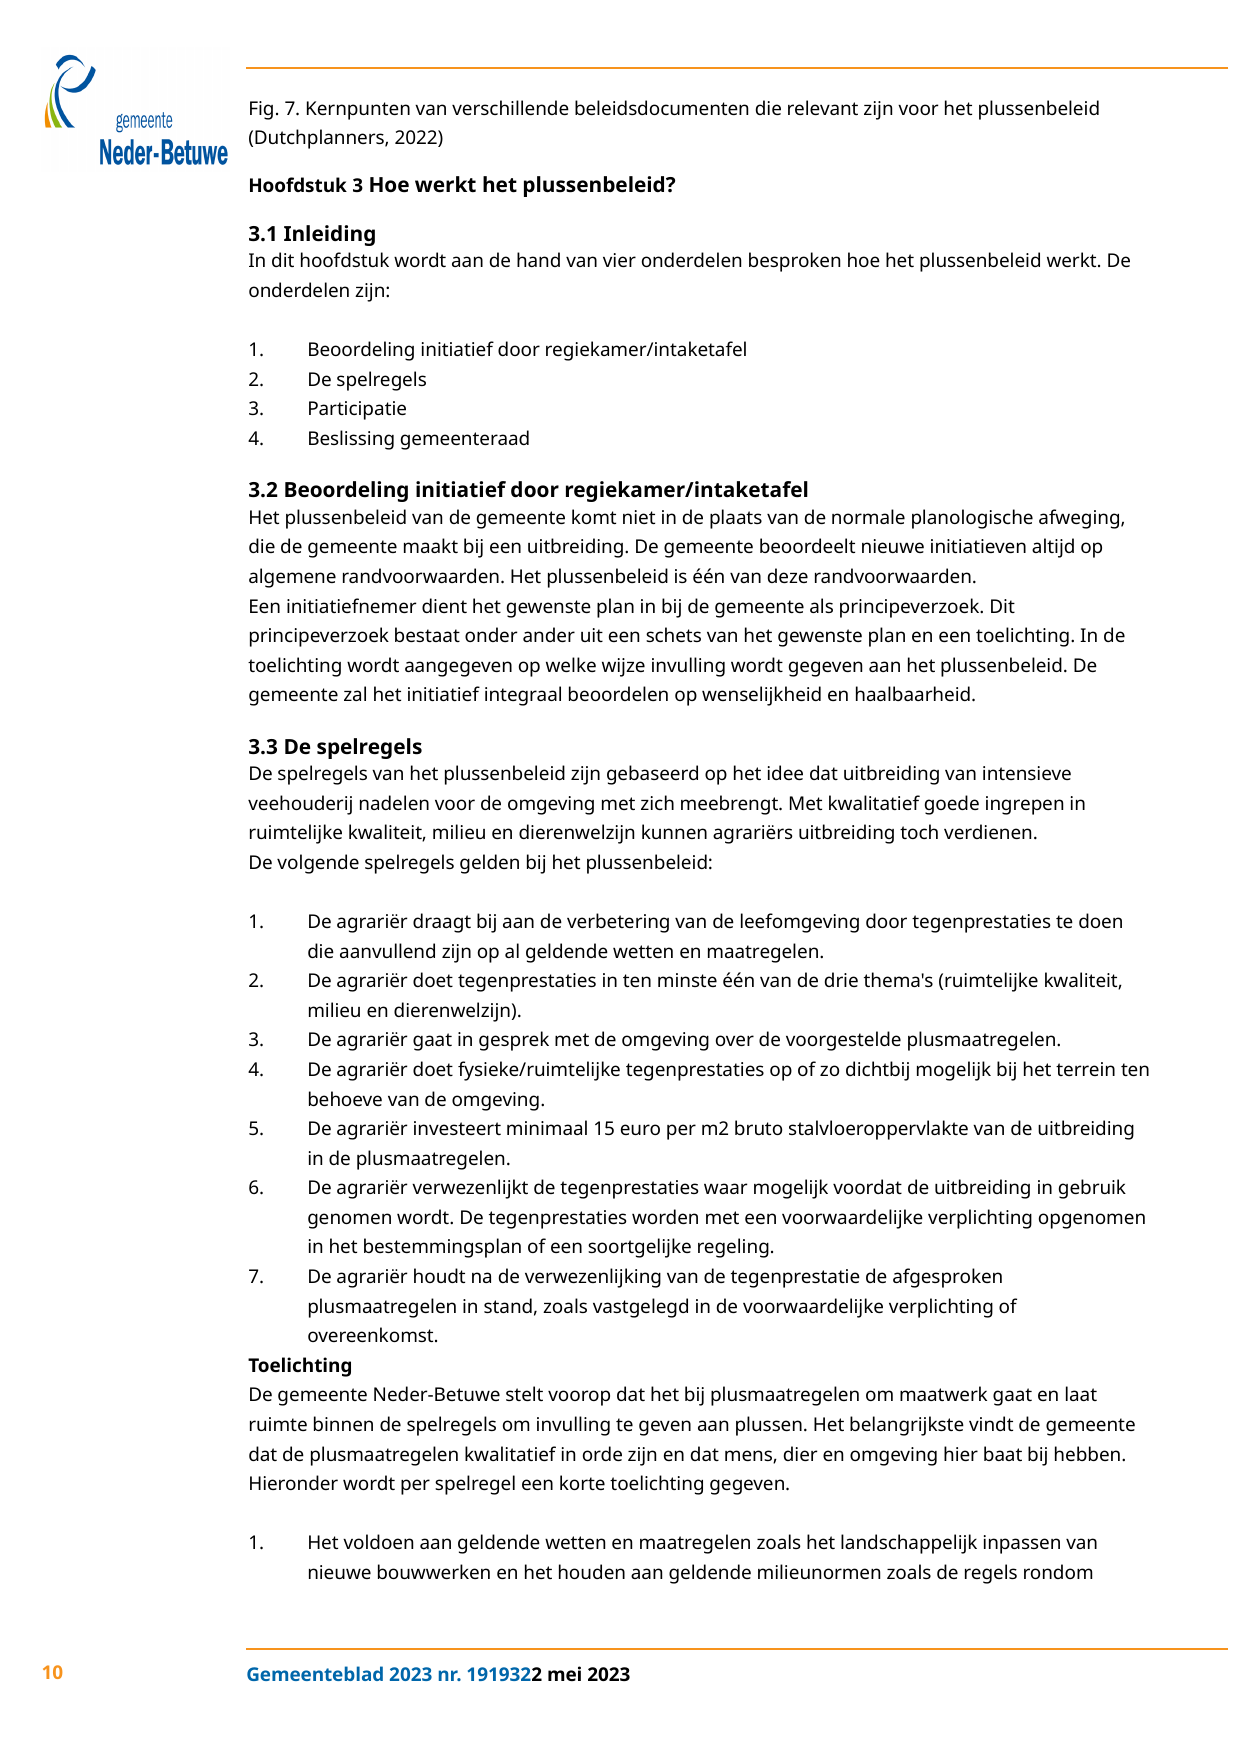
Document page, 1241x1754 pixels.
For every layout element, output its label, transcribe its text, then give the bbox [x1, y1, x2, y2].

text De spelregels van het plussenbeleid zijn gebaseerd op het idee dat uitbreiding van intensieve veehouderij nadelen voor de omgeving met zich meebrengt. Met kwalitatief goede ingrepen in ruimtelijke kwaliteit, milieu en dierenwelzijn kunnen agrariërs uitbreiding toch verdienen. [248, 760, 1152, 845]
text De gemeente Neder-Betuwe stelt voorop dat het bij plusmaatregelen om maatwerk gaat en laat ruimte binnen de spelregels om invulling te geven aan plussen. Het belangrijkste vindt de gemeente dat de plusmaatregelen kwalitatief in orde zijn en dat mens, dier en omgeving hier baat bij hebben. Hieronder wordt per spelregel een korte toelichting gegeven. [248, 1382, 1152, 1496]
list Beslissing gemeenteraad [248, 425, 1152, 451]
list Participatie [248, 396, 1152, 421]
text In dit hoofdstuk wordt aan de hand van vier onderdelen besproken hoe het plussenbeleid werkt. De onderdelen zijn: [248, 248, 1152, 303]
text Het plussenbeleid van de gemeente komt niet in de plaats van de normale planologische afweging, die de gemeente maakt bij een uitbreiding. De gemeente beoordeelt nieuwe initiatieven altijd op algemene randvoorwaarden. Het plussenbeleid is één van deze randvoorwaarden. [248, 504, 1152, 589]
list De agrariër doet fysieke/ruimtelijke tegenprestaties op of zo dichtbij mogelijk bij het terrein ten behoeve van de omgeving. [248, 1056, 1152, 1112]
list Beoordeling initiatief door regiekamer/intaketafel [248, 336, 1152, 362]
list De agrariër houdt na de verwezenlijking van de tegenprestatie de afgesproken plusmaatregelen in stand, zoals vastgelegd in de voorwaardelijke verplichting of overeenkomst. [248, 1263, 1152, 1348]
text 3.1 Inleiding [248, 219, 1152, 248]
list De agrariër verwezenlijkt de tegenprestaties waar mogelijk voordat de uitbreiding in gebruik genomen wordt. De tegenprestaties worden met een voorwaardelijke verplichting opgenomen in het bestemmingsplan of een soortgelijke regeling. [248, 1174, 1152, 1259]
text 3.2 Beoordeling initiatief door regiekamer/intaketafel [248, 476, 1152, 504]
list Het voldoen aan geldende wetten en maatregelen zoals het landschappelijk inpassen van nieuwe bouwwerken en het houden aan geldende milieunormen zoals de regels rondom [248, 1529, 1152, 1585]
list De agrariër draagt bij aan de verbetering van de leefomgeving door tegenprestaties te doen die aanvullend zijn op al geldende wetten en maatregelen. [248, 908, 1152, 964]
text Een initiatiefnemer dient het gewenste plan in bij de gemeente als principeverzoek. Dit principeverzoek bestaat onder ander uit een schets van het gewenste plan en een toelichting. In de toelichting wordt aangegeven op welke wijze invulling wordt gegeven aan het plussenbeleid. De gemeente zal het initiatief integraal beoordelen op wenselijkheid en haalbaarheid. [248, 593, 1152, 707]
text Toelichting [248, 1352, 1152, 1378]
text 3.3 De spelregels [248, 732, 1152, 760]
list De agrariër doet tegenprestaties in ten minste één van de drie thema's (ruimtelijke kwaliteit, milieu en dierenwelzijn). [248, 967, 1152, 1023]
text De volgende spelregels gelden bij het plussenbeleid: [248, 849, 1152, 875]
text Hoofdstuk 3 Hoe werkt het plussenbeleid? [248, 170, 1152, 198]
list De agrariër gaat in gesprek met de omgeving over de voorgestelde plusmaatregelen. [248, 1027, 1152, 1052]
text Fig. 7. Kernpunten van verschillende beleidsdocumenten die relevant zijn voor het plussenbeleid (Dutchplanners, 2022) [248, 95, 1152, 150]
list De spelregels [248, 366, 1152, 392]
list De agrariër investeert minimaal 15 euro per m2 bruto stalvloeroppervlakte van de uitbreiding in de plusmaatregelen. [248, 1115, 1152, 1171]
picture [41, 47, 231, 172]
